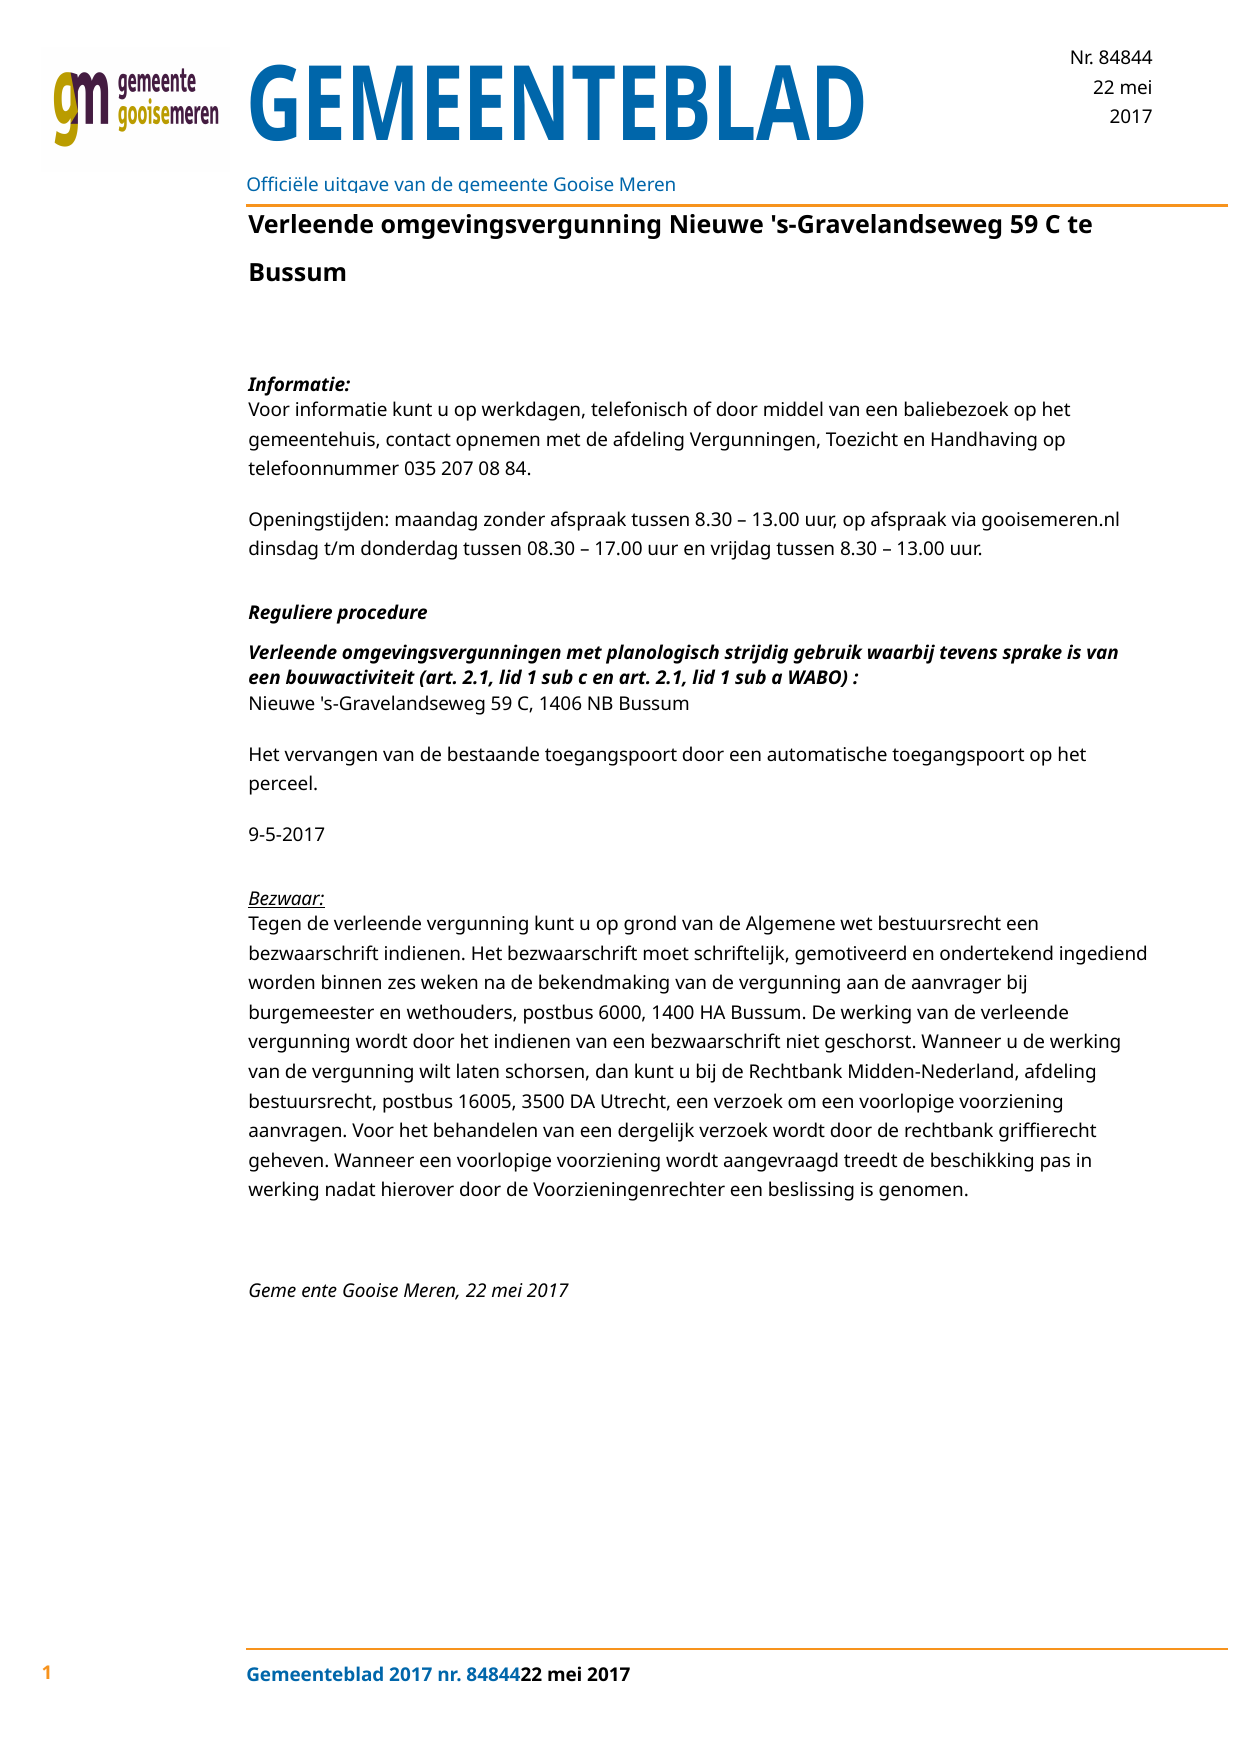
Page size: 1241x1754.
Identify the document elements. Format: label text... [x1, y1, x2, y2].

text Nieuwe 's-Gravelandseweg 59 C, 1406 NB Bussum [248, 690, 1152, 716]
text Tegen de verleende vergunning kunt u op grond van de Algemene wet bestuursrecht een bezwaarschrift indienen. Het bezwaarschrift moet schriftelijk, gemotiveerd en ondertekend ingediend worden binnen zes weken na de bekendmaking van de vergunning aan de aanvrager bij burgemeester en wethouders, postbus 6000, 1400 HA Bussum. De werking van de verleende vergunning wordt door het indienen van een bezwaarschrift niet geschorst. Wanneer u de werking van de vergunning wilt laten schorsen, dan kunt u bij de Rechtbank Midden-Nederland, afdeling bestuursrecht, postbus 16005, 3500 DA Utrecht, een verzoek om een voorlopige voorziening aanvragen. Voor het behandelen van een dergelijk verzoek wordt door de rechtbank griffierecht geheven. Wanneer een voorlopige voorziening wordt aangevraagd treedt de beschikking pas in werking nadat hierover door de Voorzieningenrechter een beslissing is genomen. [248, 910, 1152, 1202]
text Openingstijden: maandag zonder afspraak tussen 8.30 – 13.00 uur, op afspraak via gooisemeren.nl dinsdag t/m donderdag tussen 08.30 – 17.00 uur en vrijdag tussen 8.30 – 13.00 uur. [248, 506, 1152, 561]
text 9-5-2017 [248, 821, 1152, 846]
text Verleende omgevingsvergunning Nieuwe 's-Gravelandseweg 59 C te Bussum [248, 207, 1152, 288]
text Bezwaar: [248, 885, 1152, 910]
text Voor informatie kunt u op werkdagen, telefonisch of door middel van een baliebezoek op het gemeentehuis, contact opnemen met de afdeling Vergunningen, Toezicht en Handhaving op telefoonnummer 035 207 08 84. [248, 396, 1152, 481]
picture [41, 47, 231, 172]
text Reguliere procedure [248, 599, 1152, 625]
text Informatie: [248, 371, 1152, 396]
text Verleende omgevingsvergunningen met planologisch strijdig gebruik waarbij tevens sprake is van een bouwactiviteit (art. 2.1, lid 1 sub c en art. 2.1, lid 1 sub a WABO) : [248, 639, 1152, 690]
text Het vervangen van de bestaande toegangspoort door een automatische toegangspoort op het perceel. [248, 741, 1152, 796]
text Geme ente Gooise Meren, 22 mei 2017 [248, 1277, 1152, 1303]
